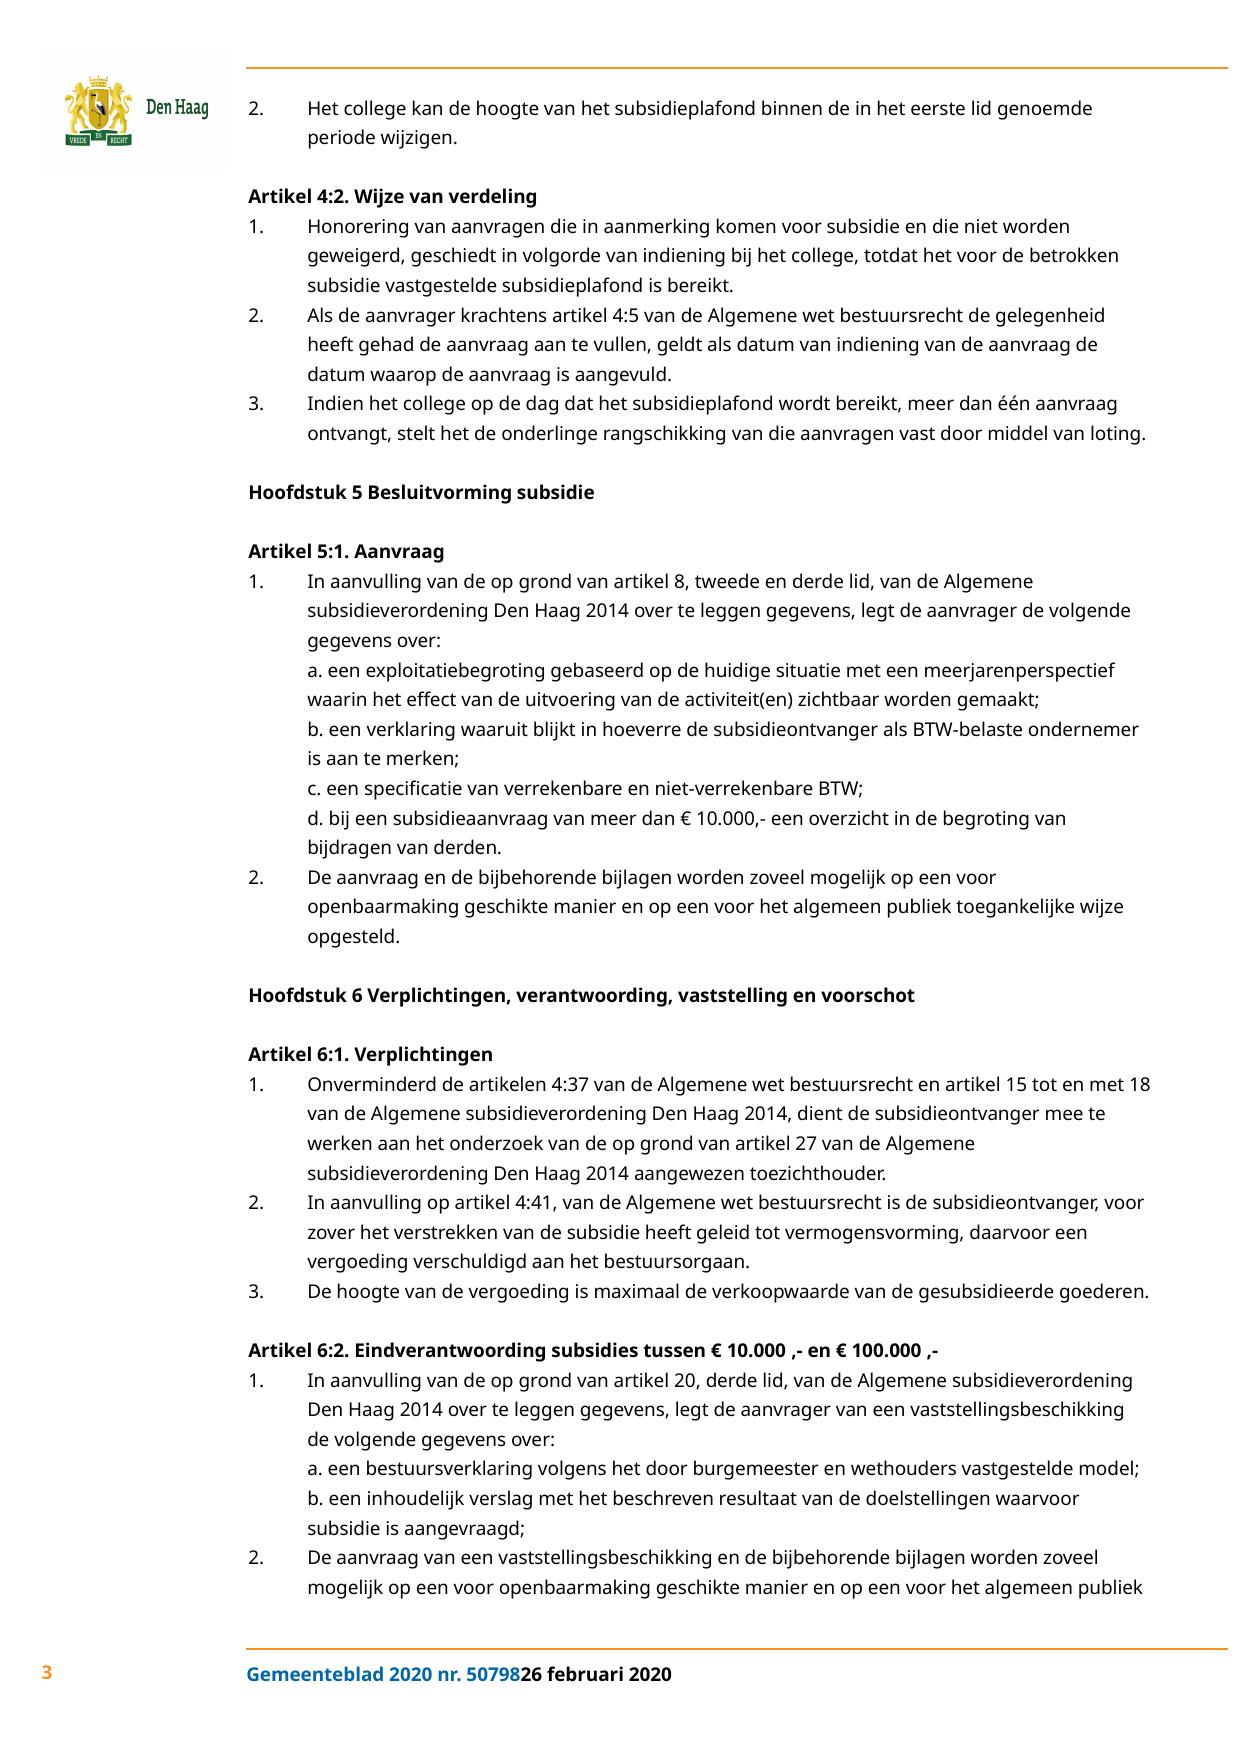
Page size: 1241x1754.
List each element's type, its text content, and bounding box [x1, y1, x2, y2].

list Als de aanvrager krachtens artikel 4:5 van de Algemene wet bestuursrecht de gelegenheid heeft gehad de aanvraag aan te vullen, geldt als datum van indiening van de aanvraag de datum waarop de aanvraag is aangevuld. [248, 302, 1152, 387]
text Artikel 6:1. Verplichtingen [248, 1041, 1152, 1067]
list In aanvulling van de op grond van artikel 8, tweede en derde lid, van de Algemene subsidieverordening Den Haag 2014 over te leggen gegevens, legt de aanvrager de volgende gegevens over: [248, 568, 1152, 653]
list c. een specificatie van verrekenbare en niet-verrekenbare BTW; [248, 775, 1152, 801]
list a. een bestuursverklaring volgens het door burgemeester en wethouders vastgestelde model; [248, 1456, 1152, 1481]
list De aanvraag en de bijbehorende bijlagen worden zoveel mogelijk op een voor openbaarmaking geschikte manier en op een voor het algemeen publiek toegankelijke wijze opgesteld. [248, 864, 1152, 949]
list De hoogte van de vergoeding is maximaal de verkoopwaarde van de gesubsidieerde goederen. [248, 1278, 1152, 1304]
list b. een inhoudelijk verslag met het beschreven resultaat van de doelstellingen waarvoor subsidie is aangevraagd; [248, 1485, 1152, 1541]
list De aanvraag van een vaststellingsbeschikking en de bijbehorende bijlagen worden zoveel mogelijk op een voor openbaarmaking geschikte manier en op een voor het algemeen publiek [248, 1544, 1152, 1600]
list Onverminderd de artikelen 4:37 van de Algemene wet bestuursrecht en artikel 15 tot en met 18 van de Algemene subsidieverordening Den Haag 2014, dient de subsidieontvanger mee te werken aan het onderzoek van de op grond van artikel 27 van de Algemene subsidieverordening Den Haag 2014 aangewezen toezichthouder. [248, 1071, 1152, 1186]
list b. een verklaring waaruit blijkt in hoeverre de subsidieontvanger als BTW-belaste ondernemer is aan te merken; [248, 716, 1152, 771]
text Artikel 6:2. Eindverantwoording subsidies tussen € 10.000 ,- en € 100.000 ,- [248, 1337, 1152, 1363]
list In aanvulling van de op grond van artikel 20, derde lid, van de Algemene subsidieverordening Den Haag 2014 over te leggen gegevens, legt de aanvrager van een vaststellingsbeschikking de volgende gegevens over: [248, 1367, 1152, 1452]
text Hoofdstuk 6 Verplichtingen, verantwoording, vaststelling en voorschot [248, 982, 1152, 1008]
text Artikel 5:1. Aanvraag [248, 538, 1152, 564]
list Indien het college op de dag dat het subsidieplafond wordt bereikt, meer dan één aanvraag ontvangt, stelt het de onderlinge rangschikking van die aanvragen vast door middel van loting. [248, 391, 1152, 446]
list a. een exploitatiebegroting gebaseerd op de huidige situatie met een meerjarenperspectief waarin het effect van de uitvoering van de activiteit(en) zichtbaar worden gemaakt; [248, 657, 1152, 712]
list In aanvulling op artikel 4:41, van de Algemene wet bestuursrecht is de subsidieontvanger, voor zover het verstrekken van de subsidie heeft geleid tot vermogensvorming, daarvoor een vergoeding verschuldigd aan het bestuursorgaan. [248, 1189, 1152, 1274]
picture [41, 47, 231, 172]
text Hoofdstuk 5 Besluitvorming subsidie [248, 479, 1152, 505]
text Artikel 4:2. Wijze van verdeling [248, 183, 1152, 209]
list Honorering van aanvragen die in aanmerking komen voor subsidie en die niet worden geweigerd, geschiedt in volgorde van indiening bij het college, totdat het voor de betrokken subsidie vastgestelde subsidieplafond is bereikt. [248, 213, 1152, 298]
list Het college kan de hoogte van het subsidieplafond binnen de in het eerste lid genoemde periode wijzigen. [248, 95, 1152, 150]
list d. bij een subsidieaanvraag van meer dan € 10.000,- een overzicht in de begroting van bijdragen van derden. [248, 805, 1152, 860]
